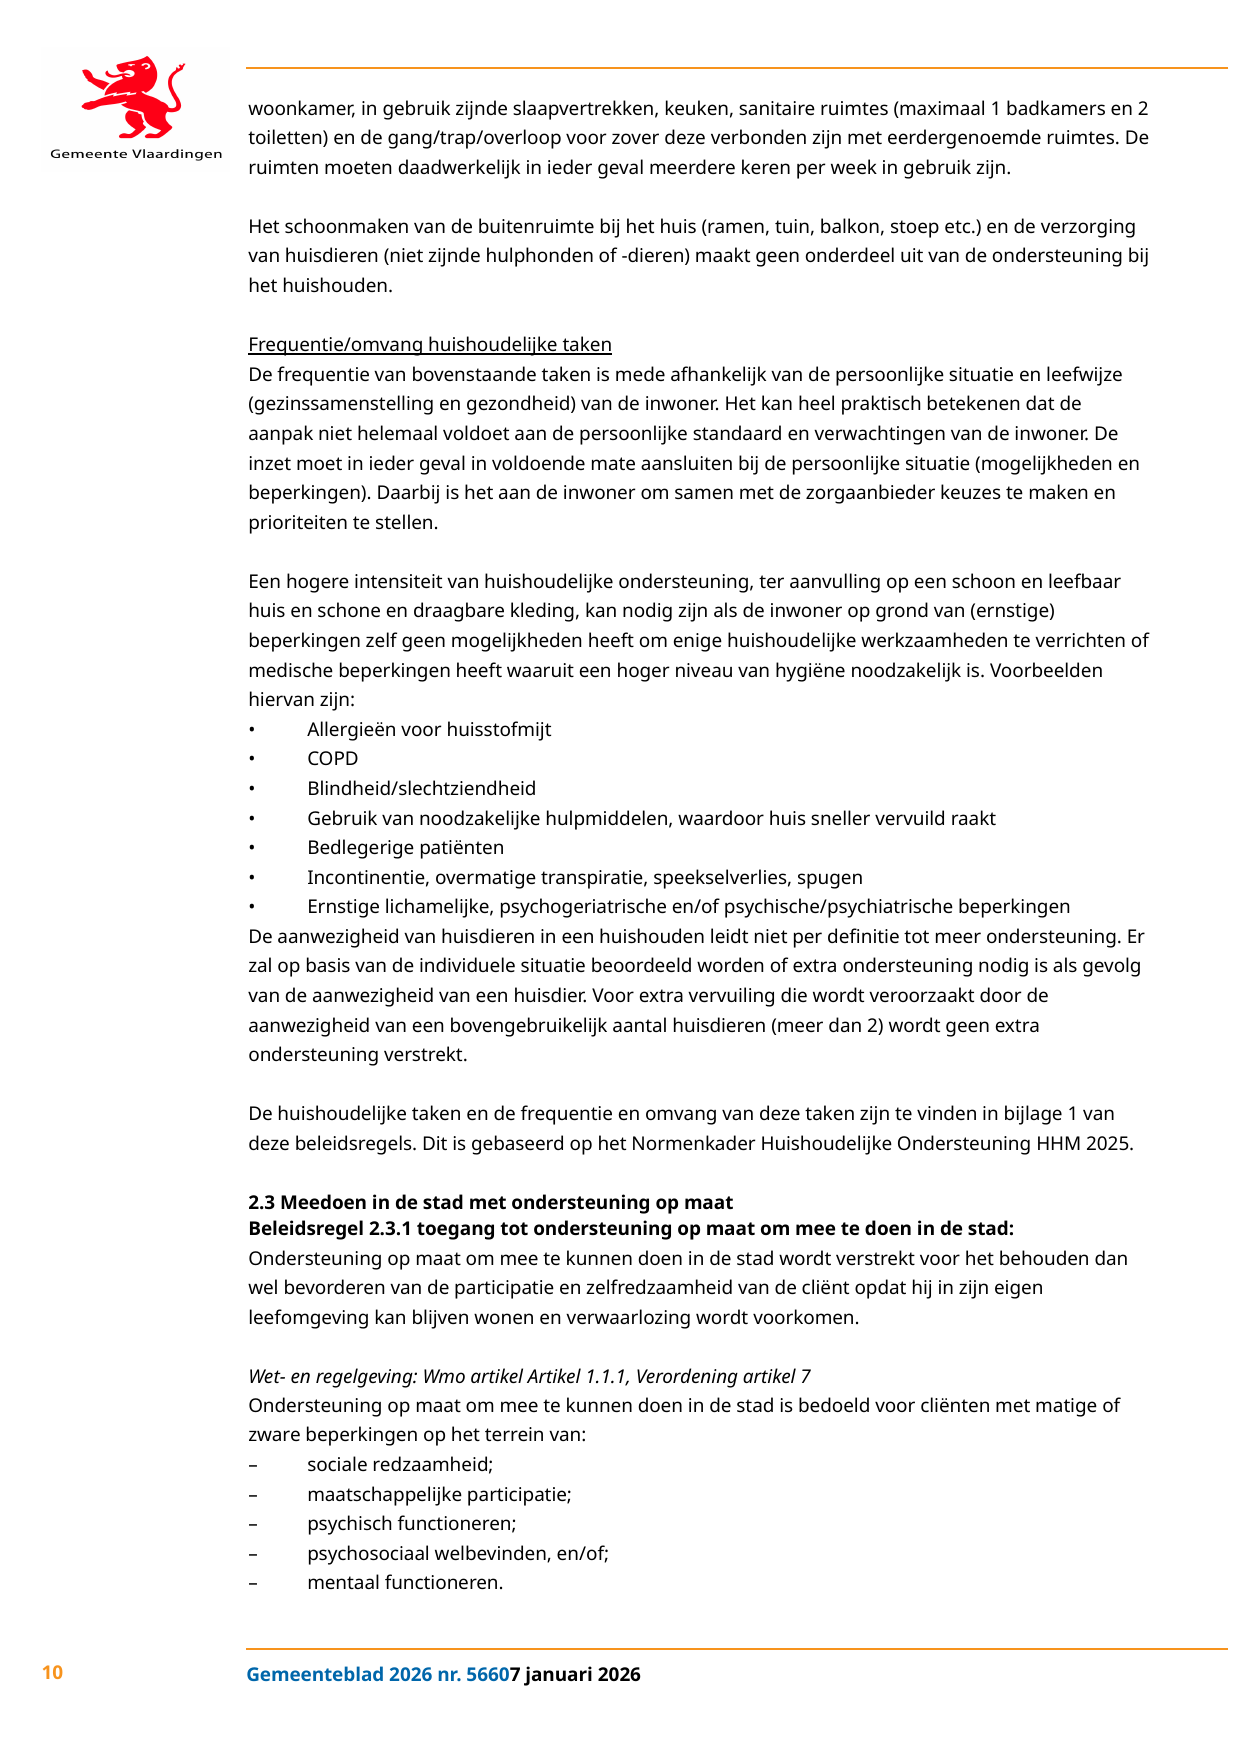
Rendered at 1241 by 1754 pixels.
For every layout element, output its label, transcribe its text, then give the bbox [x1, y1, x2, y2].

text De huishoudelijke taken en de frequentie en omvang van deze taken zijn te vinden in bijlage 1 van deze beleidsregels. Dit is gebaseerd op het Normenkader Huishoudelijke Ondersteuning HHM 2025. [248, 1101, 1152, 1156]
text Ondersteuning op maat om mee te kunnen doen in de stad is bedoeld voor cliënten met matige of zware beperkingen op het terrein van: [248, 1392, 1152, 1447]
text De frequentie van bovenstaande taken is mede afhankelijk van de persoonlijke situatie en leefwijze (gezinssamenstelling en gezondheid) van de inwoner. Het kan heel praktisch betekenen dat de aanpak niet helemaal voldoet aan de persoonlijke standaard en verwachtingen van de inwoner. De inzet moet in ieder geval in voldoende mate aansluiten bij de persoonlijke situatie (mogelijkheden en beperkingen). Daarbij is het aan de inwoner om samen met de zorgaanbieder keuzes te maken en prioriteiten te stellen. [248, 361, 1152, 535]
list maatschappelijke participatie; [248, 1481, 1152, 1507]
text 2.3 Meedoen in de stad met ondersteuning op maat [248, 1189, 1152, 1215]
table_header Beleidsregel 2.3.1 toegang tot ondersteuning op maat om mee te doen in de stad: Ondersteuning op maat om mee te kunnen doen in de stad wordt verstrekt voor het behouden dan wel bevorderen van de participatie en zelfredzaamheid van de cliënt opdat hij in zijn eigen leefomgeving kan blijven wonen en verwaarlozing wordt voorkomen. Wet- en regelgeving: Wmo artikel Artikel 1.1.1, Verordening artikel 7 [248, 1215, 1152, 1389]
text Het schoonmaken van de buitenruimte bij het huis (ramen, tuin, balkon, stoep etc.) en de verzorging van huisdieren (niet zijnde hulphonden of -dieren) maakt geen onderdeel uit van de ondersteuning bij het huishouden. [248, 213, 1152, 298]
text woonkamer, in gebruik zijnde slaapvertrekken, keuken, sanitaire ruimtes (maximaal 1 badkamers en 2 toiletten) en de gang/trap/overloop voor zover deze verbonden zijn met eerdergenoemde ruimtes. De ruimten moeten daadwerkelijk in ieder geval meerdere keren per week in gebruik zijn. [248, 95, 1152, 180]
text De aanwezigheid van huisdieren in een huishouden leidt niet per definitie tot meer ondersteuning. Er zal op basis van de individuele situatie beoordeeld worden of extra ondersteuning nodig is als gevolg van de aanwezigheid van een huisdier. Voor extra vervuiling die wordt veroorzaakt door de aanwezigheid van een bovengebruikelijk aantal huisdieren (meer dan 2) wordt geen extra ondersteuning verstrekt. [248, 923, 1152, 1067]
list Incontinentie, overmatige transpiratie, speekselverlies, spugen [248, 864, 1152, 890]
list COPD [248, 746, 1152, 771]
list Ernstige lichamelijke, psychogeriatrische en/of psychische/psychiatrische beperkingen [248, 893, 1152, 919]
text Een hogere intensiteit van huishoudelijke ondersteuning, ter aanvulling op een schoon en leefbaar huis en schone en draagbare kleding, kan nodig zijn als de inwoner op grond van (ernstige) beperkingen zelf geen mogelijkheden heeft om enige huishoudelijke werkzaamheden te verrichten of medische beperkingen heeft waaruit een hoger niveau van hygiëne noodzakelijk is. Voorbeelden hiervan zijn: [248, 568, 1152, 712]
list psychisch functioneren; [248, 1510, 1152, 1536]
list sociale redzaamheid; [248, 1451, 1152, 1477]
picture [41, 47, 231, 172]
text Frequentie/omvang huishoudelijke taken [248, 331, 1152, 357]
list Bedlegerige patiënten [248, 834, 1152, 860]
list Blindheid/slechtziendheid [248, 775, 1152, 801]
list Allergieën voor huisstofmijt [248, 716, 1152, 742]
list psychosociaal welbevinden, en/of; [248, 1540, 1152, 1566]
list mentaal functioneren. [248, 1569, 1152, 1595]
list Gebruik van noodzakelijke hulpmiddelen, waardoor huis sneller vervuild raakt [248, 805, 1152, 831]
